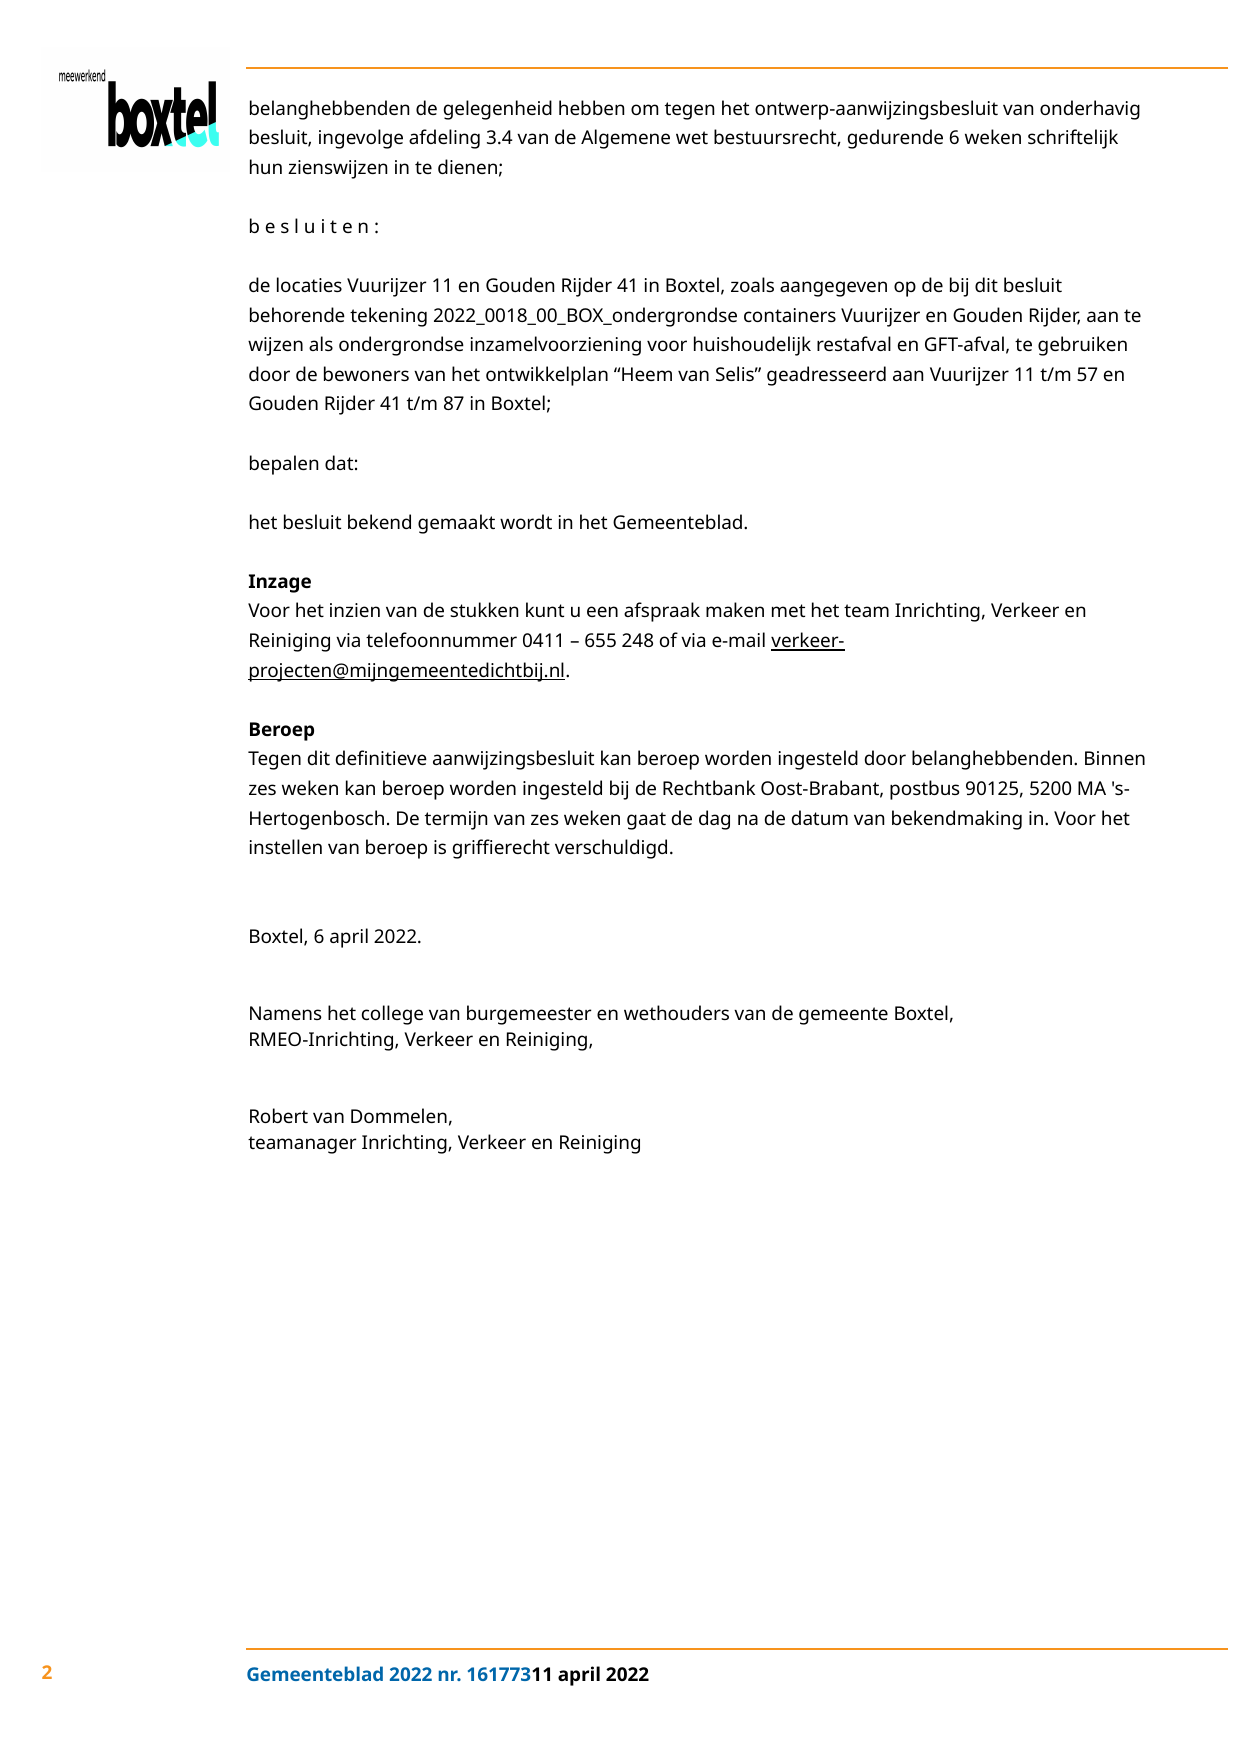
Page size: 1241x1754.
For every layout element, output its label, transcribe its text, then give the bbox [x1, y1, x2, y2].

text Boxtel, 6 april 2022. [248, 923, 1152, 949]
text Robert van Dommelen, [248, 1103, 1152, 1129]
text RMEO-Inrichting, Verkeer en Reiniging, [248, 1026, 1152, 1052]
text Tegen dit definitieve aanwijzingsbesluit kan beroep worden ingesteld door belanghebbenden. Binnen zes weken kan beroep worden ingesteld bij de Rechtbank Oost-Brabant, postbus 90125, 5200 MA 's-Hertogenbosch. De termijn van zes weken gaat de dag na de datum van bekendmaking in. Voor het instellen van beroep is griffierecht verschuldigd. [248, 746, 1152, 860]
text de locaties Vuurijzer 11 en Gouden Rijder 41 in Boxtel, zoals aangegeven op de bij dit besluit behorende tekening 2022_0018_00_BOX_ondergrondse containers Vuurijzer en Gouden Rijder, aan te wijzen als ondergrondse inzamelvoorziening voor huishoudelijk restafval en GFT-afval, te gebruiken door de bewoners van het ontwikkelplan “Heem van Selis” geadresseerd aan Vuurijzer 11 t/m 57 en Gouden Rijder 41 t/m 87 in Boxtel; [248, 272, 1152, 416]
text Namens het college van burgemeester en wethouders van de gemeente Boxtel, [248, 1000, 1152, 1026]
text het besluit bekend gemaakt wordt in het Gemeenteblad. [248, 509, 1152, 535]
text teamanager Inrichting, Verkeer en Reiniging [248, 1129, 1152, 1155]
text Beroep [248, 716, 1152, 742]
text Voor het inzien van de stukken kunt u een afspraak maken met het team Inrichting, Verkeer en Reiniging via telefoonnummer 0411 – 655 248 of via e-mail verkeer-projecten@mijngemeentedichtbij.nl. [248, 598, 1152, 683]
text b e s l u i t e n : [248, 213, 1152, 239]
text bepalen dat: [248, 450, 1152, 476]
picture [41, 47, 231, 172]
text Inzage [248, 568, 1152, 594]
text belanghebbenden de gelegenheid hebben om tegen het ontwerp-aanwijzingsbesluit van onderhavig besluit, ingevolge afdeling 3.4 van de Algemene wet bestuursrecht, gedurende 6 weken schriftelijk hun zienswijzen in te dienen; [248, 95, 1152, 180]
